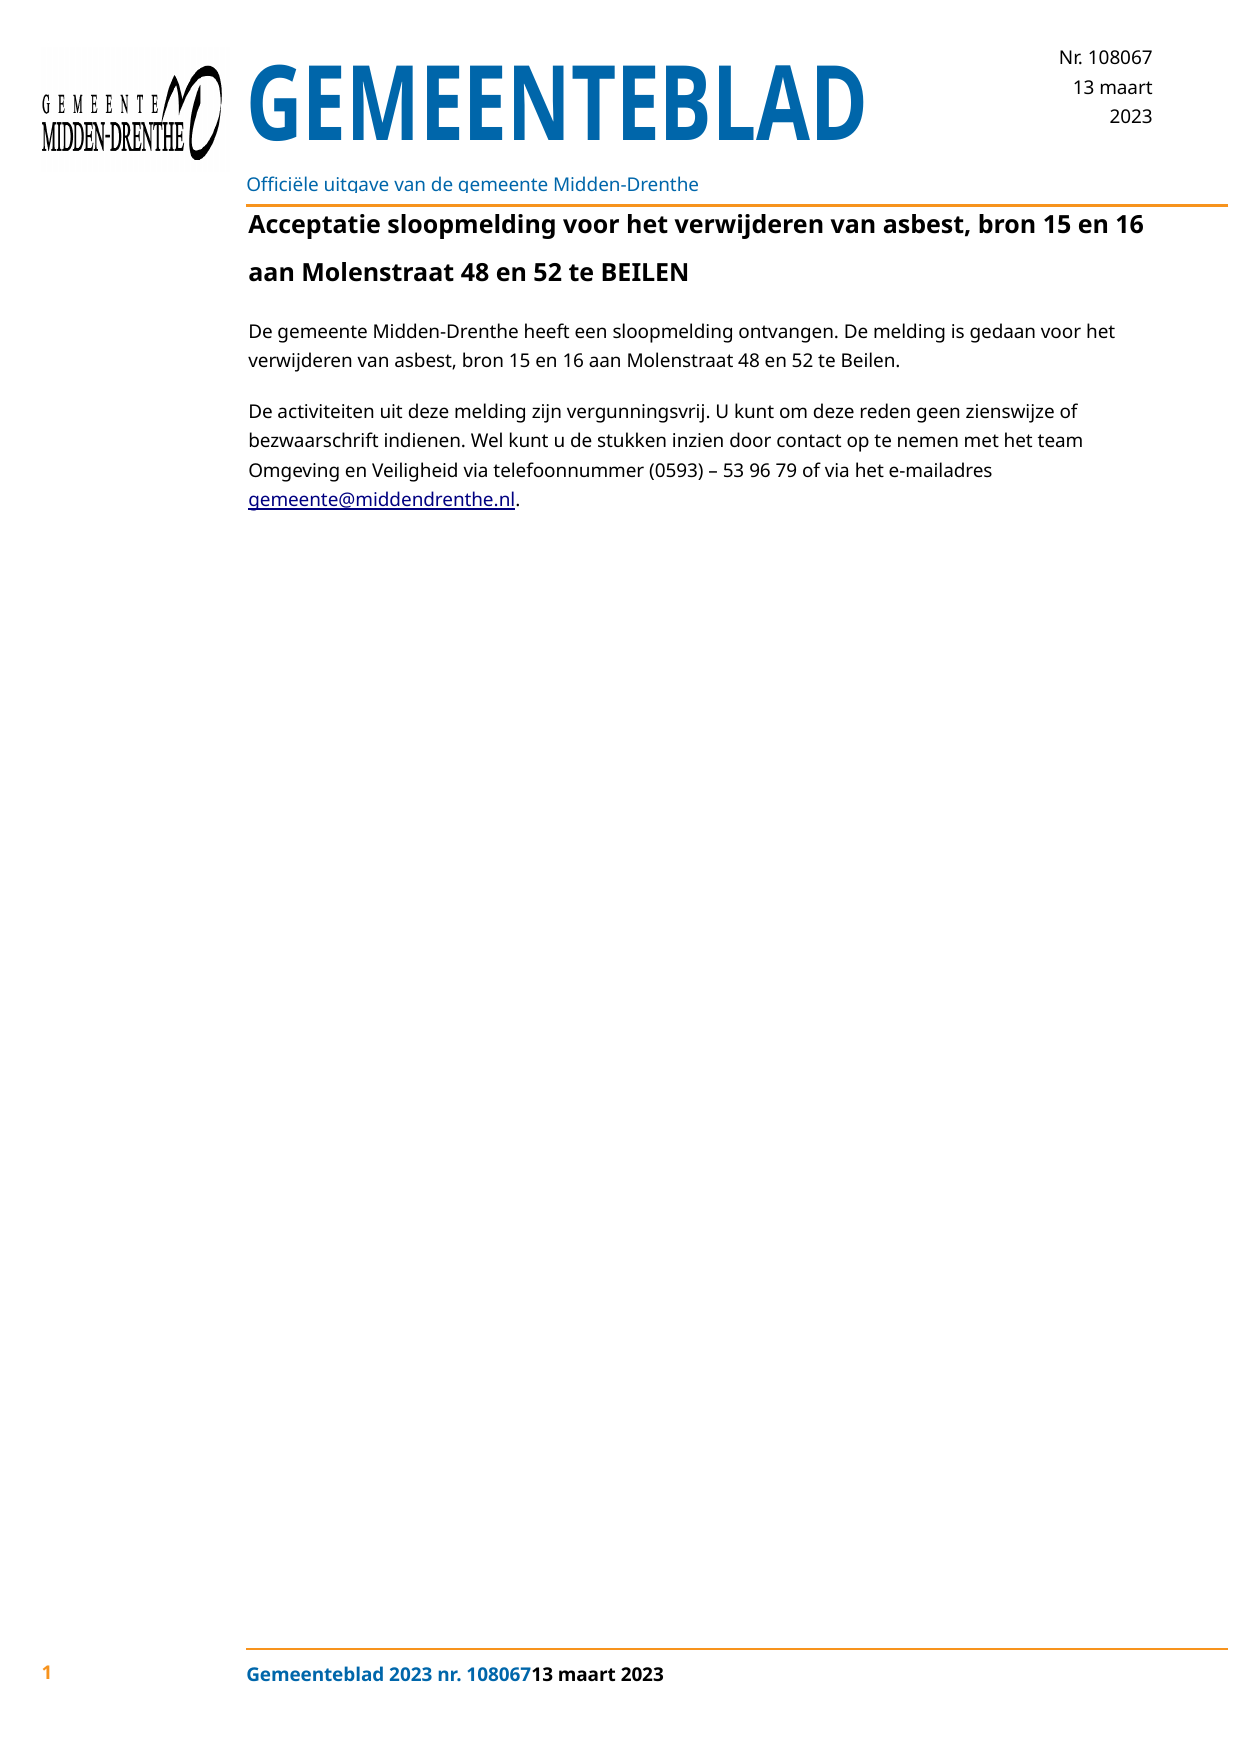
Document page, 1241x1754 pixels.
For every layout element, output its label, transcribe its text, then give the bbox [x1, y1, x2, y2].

picture [41, 47, 231, 172]
text Acceptatie sloopmelding voor het verwijderen van asbest, bron 15 en 16 aan Molenstraat 48 en 52 te BEILEN [248, 207, 1152, 288]
text De activiteiten uit deze melding zijn vergunningsvrij. U kunt om deze reden geen zienswijze of bezwaarschrift indienen. Wel kunt u de stukken inzien door contact op te nemen met het team Omgeving en Veiligheid via telefoonnummer (0593) – 53 96 79 of via het e-mailadres gemeente@middendrenthe.nl. [248, 398, 1152, 512]
text De gemeente Midden-Drenthe heeft een sloopmelding ontvangen. De melding is gedaan voor het verwijderen van asbest, bron 15 en 16 aan Molenstraat 48 en 52 te Beilen. [248, 318, 1152, 373]
